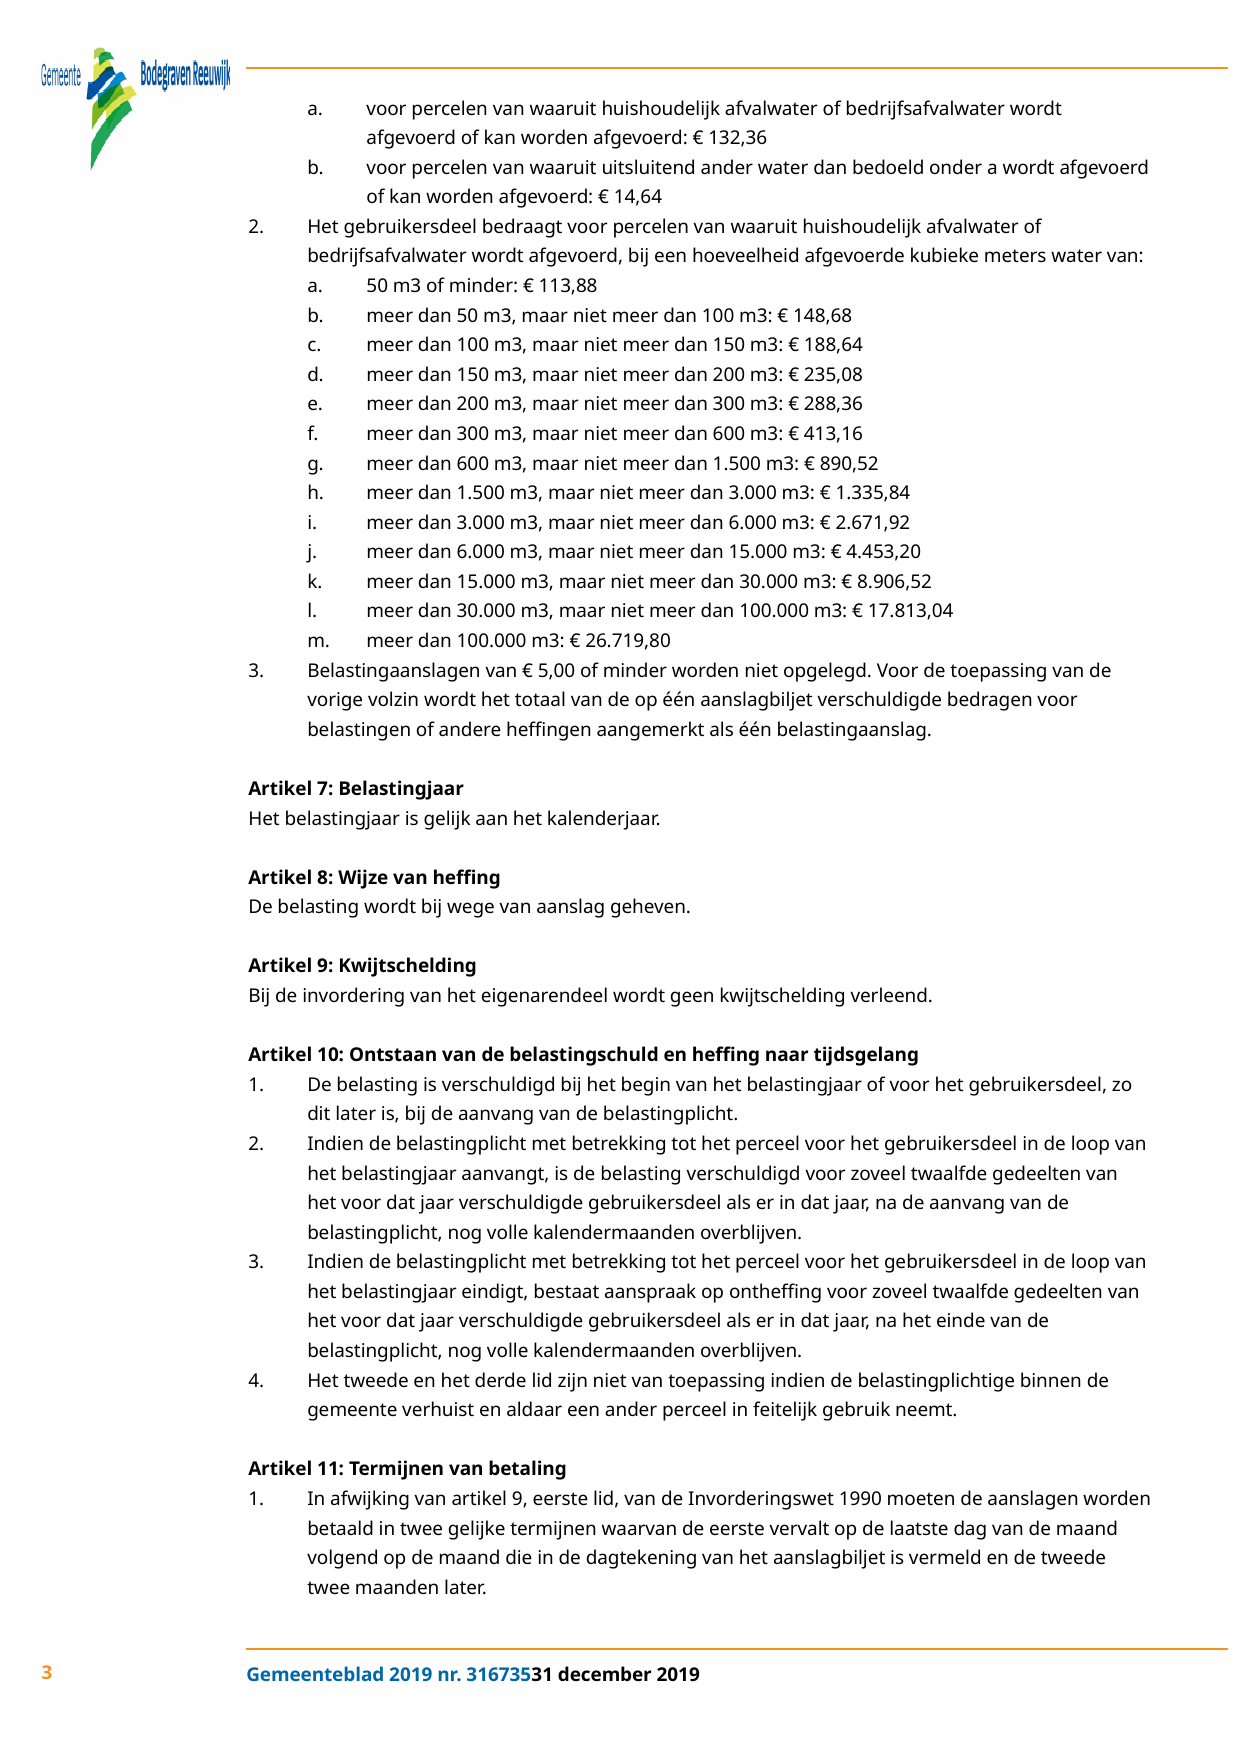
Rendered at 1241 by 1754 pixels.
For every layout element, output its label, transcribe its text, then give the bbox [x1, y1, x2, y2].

picture [41, 47, 231, 172]
text Het belastingjaar is gelijk aan het kalenderjaar. [248, 805, 1152, 831]
list meer dan 600 m3, maar niet meer dan 1.500 m3: € 890,52 [307, 450, 1152, 476]
list meer dan 3.000 m3, maar niet meer dan 6.000 m3: € 2.671,92 [307, 509, 1152, 535]
list Indien de belastingplicht met betrekking tot het perceel voor het gebruikersdeel in de loop van het belastingjaar aanvangt, is de belasting verschuldigd voor zoveel twaalfde gedeelten van het voor dat jaar verschuldigde gebruikersdeel als er in dat jaar, na de aanvang van de belastingplicht, nog volle kalendermaanden overblijven. [248, 1130, 1152, 1245]
list meer dan 100.000 m3: € 26.719,80 [307, 627, 1152, 653]
text De belasting wordt bij wege van aanslag geheven. [248, 893, 1152, 919]
list meer dan 6.000 m3, maar niet meer dan 15.000 m3: € 4.453,20 [307, 538, 1152, 564]
list Indien de belastingplicht met betrekking tot het perceel voor het gebruikersdeel in de loop van het belastingjaar eindigt, bestaat aanspraak op ontheffing voor zoveel twaalfde gedeelten van het voor dat jaar verschuldigde gebruikersdeel als er in dat jaar, na het einde van de belastingplicht, nog volle kalendermaanden overblijven. [248, 1248, 1152, 1363]
list meer dan 50 m3, maar niet meer dan 100 m3: € 148,68 [307, 302, 1152, 328]
list meer dan 1.500 m3, maar niet meer dan 3.000 m3: € 1.335,84 [307, 479, 1152, 505]
list De belasting is verschuldigd bij het begin van het belastingjaar of voor het gebruikersdeel, zo dit later is, bij de aanvang van de belastingplicht. [248, 1071, 1152, 1126]
text Artikel 11: Termijnen van betaling [248, 1456, 1152, 1481]
text Artikel 8: Wijze van heffing [248, 864, 1152, 890]
text Artikel 9: Kwijtschelding [248, 953, 1152, 978]
list In afwijking van artikel 9, eerste lid, van de Invorderingswet 1990 moeten de aanslagen worden betaald in twee gelijke termijnen waarvan de eerste vervalt op de laatste dag van de maand volgend op de maand die in de dagtekening van het aanslagbiljet is vermeld en de tweede twee maanden later. [248, 1485, 1152, 1600]
list meer dan 15.000 m3, maar niet meer dan 30.000 m3: € 8.906,52 [307, 568, 1152, 594]
list 50 m3 of minder: € 113,88 [307, 272, 1152, 298]
list meer dan 150 m3, maar niet meer dan 200 m3: € 235,08 [307, 361, 1152, 387]
text Artikel 7: Belastingjaar [248, 775, 1152, 801]
text Artikel 10: Ontstaan van de belastingschuld en heffing naar tijdsgelang [248, 1041, 1152, 1067]
list Belastingaanslagen van € 5,00 of minder worden niet opgelegd. Voor de toepassing van de vorige volzin wordt het totaal van de op één aanslagbiljet verschuldigde bedragen voor belastingen of andere heffingen aangemerkt als één belastingaanslag. [248, 657, 1152, 742]
list meer dan 100 m3, maar niet meer dan 150 m3: € 188,64 [307, 331, 1152, 357]
list voor percelen van waaruit huishoudelijk afvalwater of bedrijfsafvalwater wordt afgevoerd of kan worden afgevoerd: € 132,36 [307, 95, 1152, 150]
list Het tweede en het derde lid zijn niet van toepassing indien de belastingplichtige binnen de gemeente verhuist en aldaar een ander perceel in feitelijk gebruik neemt. [248, 1367, 1152, 1422]
list meer dan 200 m3, maar niet meer dan 300 m3: € 288,36 [307, 391, 1152, 416]
list voor percelen van waaruit uitsluitend ander water dan bedoeld onder a wordt afgevoerd of kan worden afgevoerd: € 14,64 [307, 154, 1152, 209]
list meer dan 30.000 m3, maar niet meer dan 100.000 m3: € 17.813,04 [307, 598, 1152, 623]
text Bij de invordering van het eigenarendeel wordt geen kwijtschelding verleend. [248, 982, 1152, 1008]
list Het gebruikersdeel bedraagt voor percelen van waaruit huishoudelijk afvalwater of bedrijfsafvalwater wordt afgevoerd, bij een hoeveelheid afgevoerde kubieke meters water van: [248, 213, 1152, 268]
list meer dan 300 m3, maar niet meer dan 600 m3: € 413,16 [307, 420, 1152, 446]
